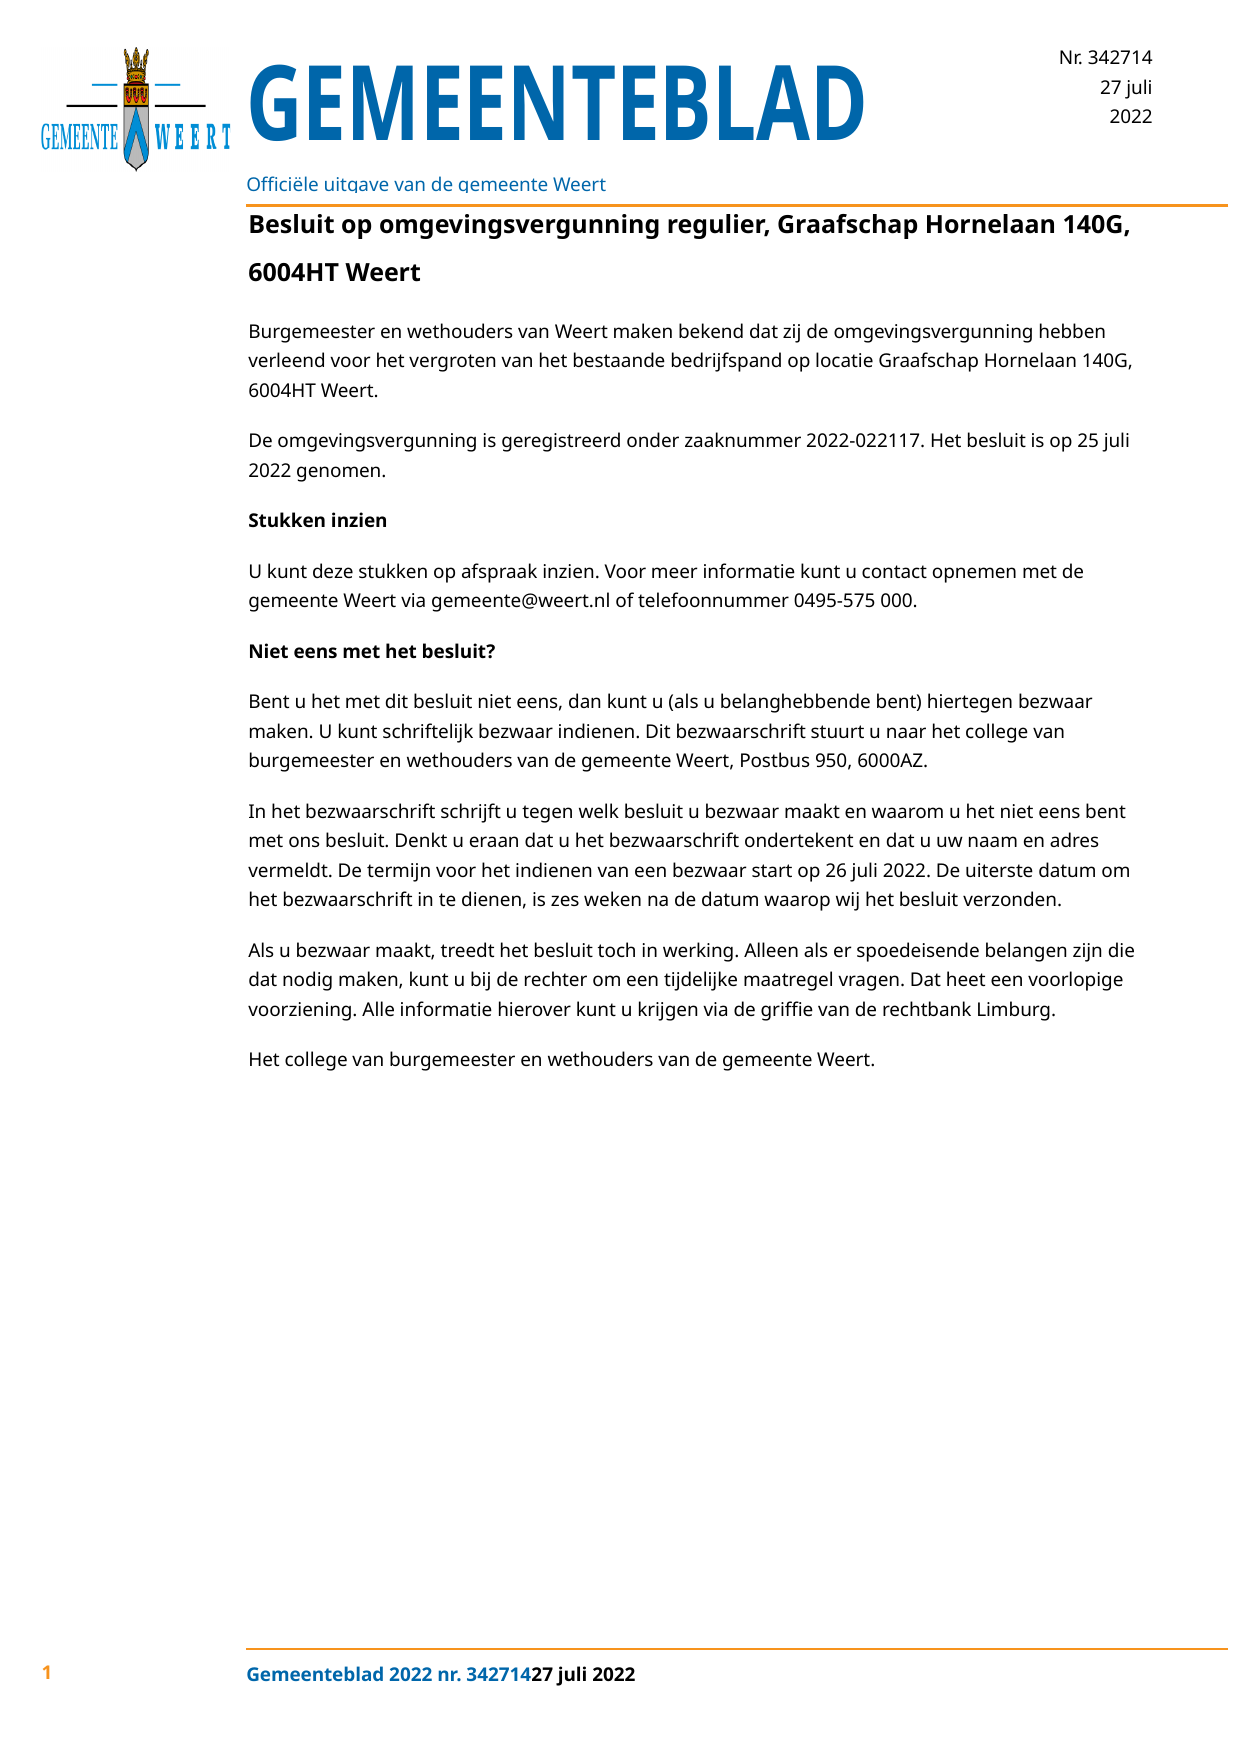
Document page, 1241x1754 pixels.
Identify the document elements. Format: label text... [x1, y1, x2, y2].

text De omgevingsvergunning is geregistreerd onder zaaknummer 2022-022117. Het besluit is op 25 juli 2022 genomen. [248, 427, 1152, 483]
text Het college van burgemeester en wethouders van de gemeente Weert. [248, 1047, 1152, 1072]
text In het bezwaarschrift schrijft u tegen welk besluit u bezwaar maakt en waarom u het niet eens bent met ons besluit. Denkt u eraan dat u het bezwaarschrift ondertekent en dat u uw naam en adres vermeldt. De termijn voor het indienen van een bezwaar start op 26 juli 2022. De uiterste datum om het bezwaarschrift in te dienen, is zes weken na de datum waarop wij het besluit verzonden. [248, 798, 1152, 912]
text U kunt deze stukken op afspraak inzien. Voor meer informatie kunt u contact opnemen met de gemeente Weert via gemeente@weert.nl of telefoonnummer 0495-575 000. [248, 558, 1152, 613]
text Stukken inzien [248, 507, 1152, 533]
text Bent u het met dit besluit niet eens, dan kunt u (als u belanghebbende bent) hiertegen bezwaar maken. U kunt schriftelijk bezwaar indienen. Dit bezwaarschrift stuurt u naar het college van burgemeester en wethouders van de gemeente Weert, Postbus 950, 6000AZ. [248, 688, 1152, 773]
picture [41, 47, 231, 172]
text Niet eens met het besluit? [248, 638, 1152, 664]
text Besluit op omgevingsvergunning regulier, Graafschap Hornelaan 140G, 6004HT Weert [248, 207, 1152, 288]
text Als u bezwaar maakt, treedt het besluit toch in werking. Alleen als er spoedeisende belangen zijn die dat nodig maken, kunt u bij de rechter om een tijdelijke maatregel vragen. Dat heet een voorlopige voorziening. Alle informatie hierover kunt u krijgen via de griffie van de rechtbank Limburg. [248, 937, 1152, 1022]
text Burgemeester en wethouders van Weert maken bekend dat zij de omgevingsvergunning hebben verleend voor het vergroten van het bestaande bedrijfspand op locatie Graafschap Hornelaan 140G, 6004HT Weert. [248, 318, 1152, 403]
